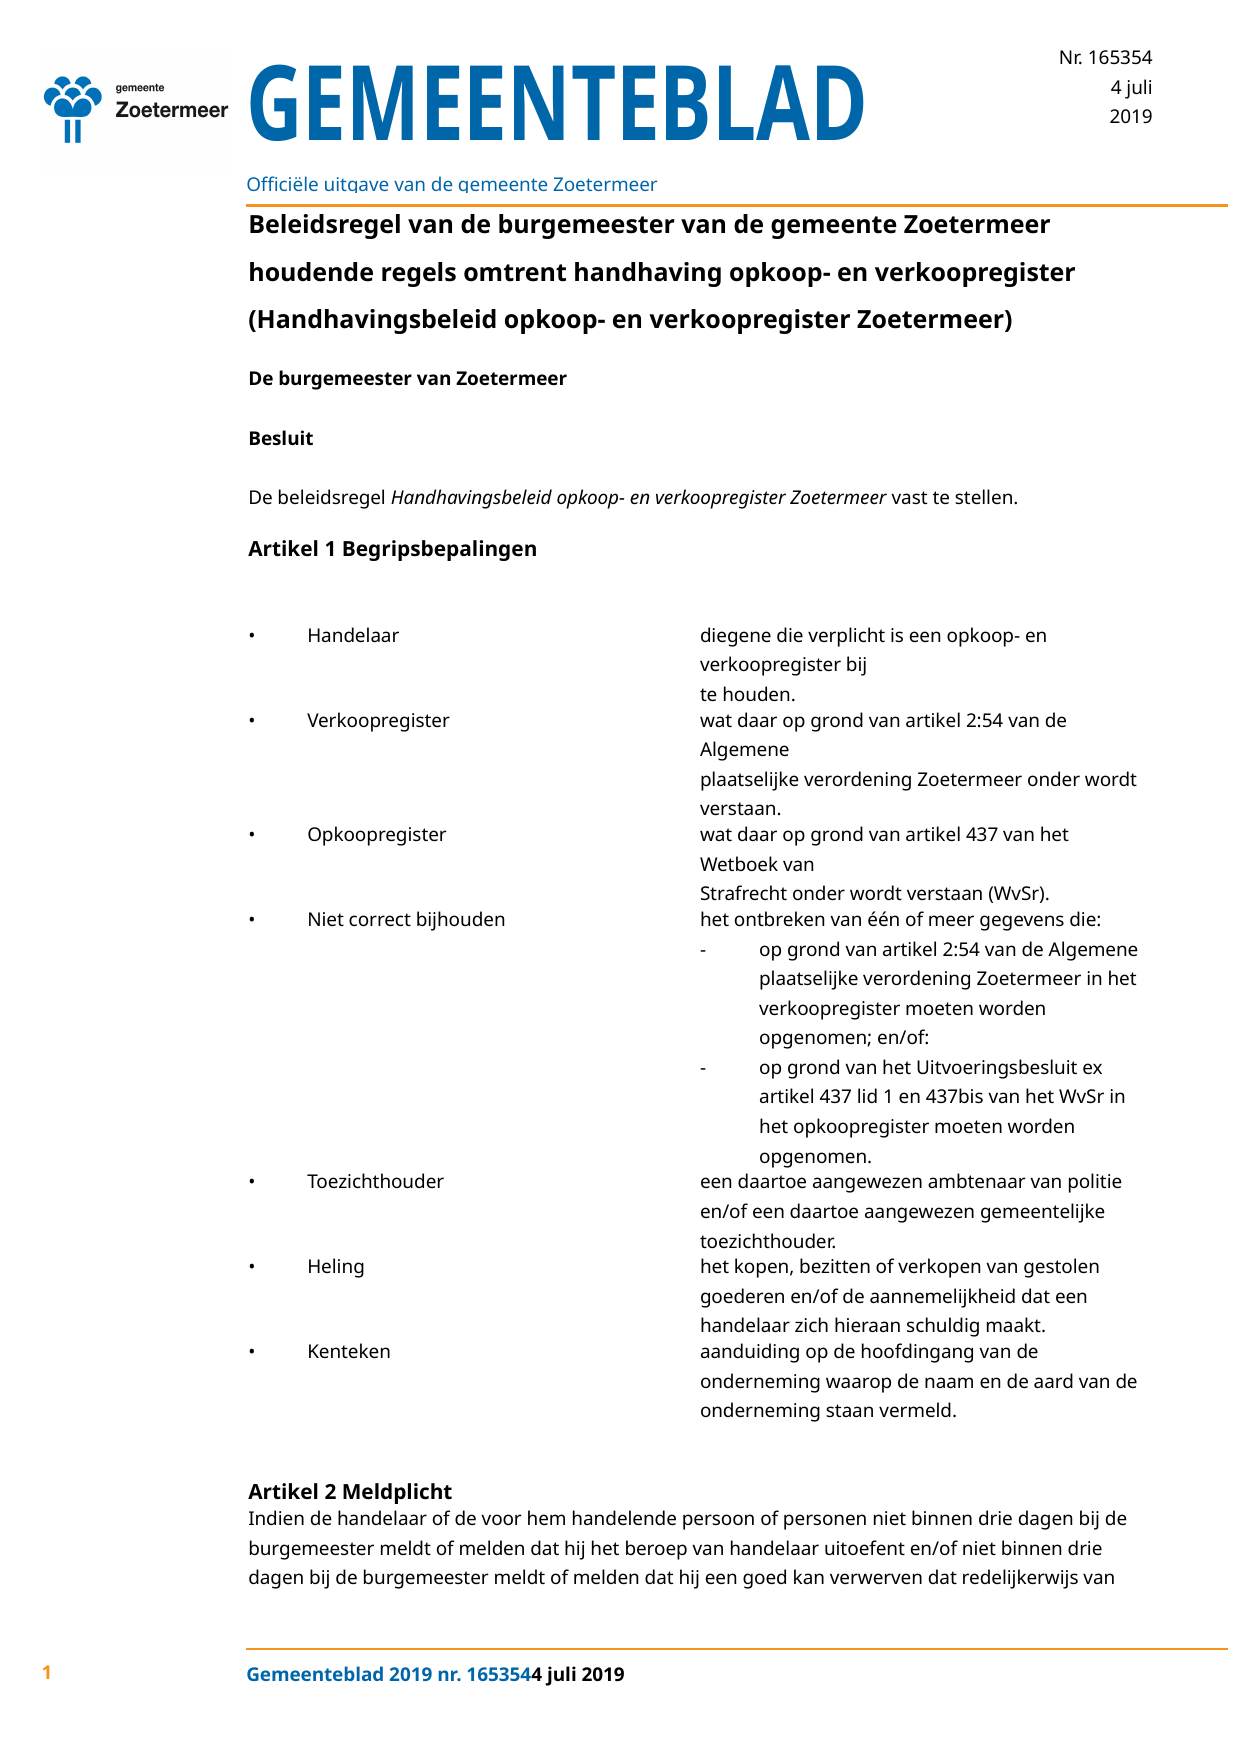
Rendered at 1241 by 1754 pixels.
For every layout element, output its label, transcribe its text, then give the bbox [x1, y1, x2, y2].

text Indien de handelaar of de voor hem handelende persoon of personen niet binnen drie dagen bij de burgemeester meldt of melden dat hij het beroep van handelaar uitoefent en/of niet binnen drie dagen bij de burgemeester meldt of melden dat hij een goed kan verwerven dat redelijkerwijs van [248, 1505, 1152, 1590]
text Artikel 1 Begripsbepalingen [248, 534, 1152, 563]
table_cell wat daar op grond van artikel 2:54 van de Algemene plaatselijke verordening Zoetermeer onder wordt verstaan. [700, 707, 1152, 821]
picture [41, 47, 231, 172]
table_cell een daartoe aangewezen ambtenaar van politie en/of een daartoe aangewezen gemeentelijke toezichthouder. [700, 1169, 1152, 1253]
table_cell Heling [248, 1254, 700, 1338]
text De burgemeester van Zoetermeer [248, 366, 1152, 391]
text De beleidsregel Handhavingsbeleid opkoop- en verkoopregister Zoetermeer vast te stellen. [248, 484, 1152, 509]
text Besluit [248, 425, 1152, 450]
table_cell wat daar op grond van artikel 437 van het Wetboek van Strafrecht onder wordt verstaan (WvSr). [700, 821, 1152, 906]
text Beleidsregel van de burgemeester van de gemeente Zoetermeer houdende regels omtrent handhaving opkoop- en verkoopregister (Handhavingsbeleid opkoop- en verkoopregister Zoetermeer) [248, 207, 1152, 336]
table_cell het kopen, bezitten of verkopen van gestolen goederen en/of de aannemelijkheid dat een handelaar zich hieraan schuldig maakt. [700, 1254, 1152, 1338]
table_cell Niet correct bijhouden [248, 906, 700, 1169]
table_cell aanduiding op de hoofdingang van de onderneming waarop de naam en de aard van de onderneming staan vermeld. [700, 1339, 1152, 1423]
table_cell Toezichthouder [248, 1169, 700, 1253]
table_header Handelaar [248, 622, 700, 707]
text Artikel 2 Meldplicht [248, 1477, 1152, 1505]
table_cell Opkoopregister [248, 821, 700, 906]
table_header diegene die verplicht is een opkoop- en verkoopregister bij te houden. [700, 622, 1152, 707]
table_cell Kenteken [248, 1339, 700, 1423]
table_cell het ontbreken van één of meer gegevens die: op grond van artikel 2:54 van de Algemene plaatselijke verordening Zoetermeer in het verkoopregister moeten worden opgenomen; en/of: op grond van het Uitvoeringsbesluit ex artikel 437 lid 1 en 437bis van het WvSr in het opkoopregister moeten worden opgenomen. [700, 906, 1152, 1169]
table_cell Verkoopregister [248, 707, 700, 821]
